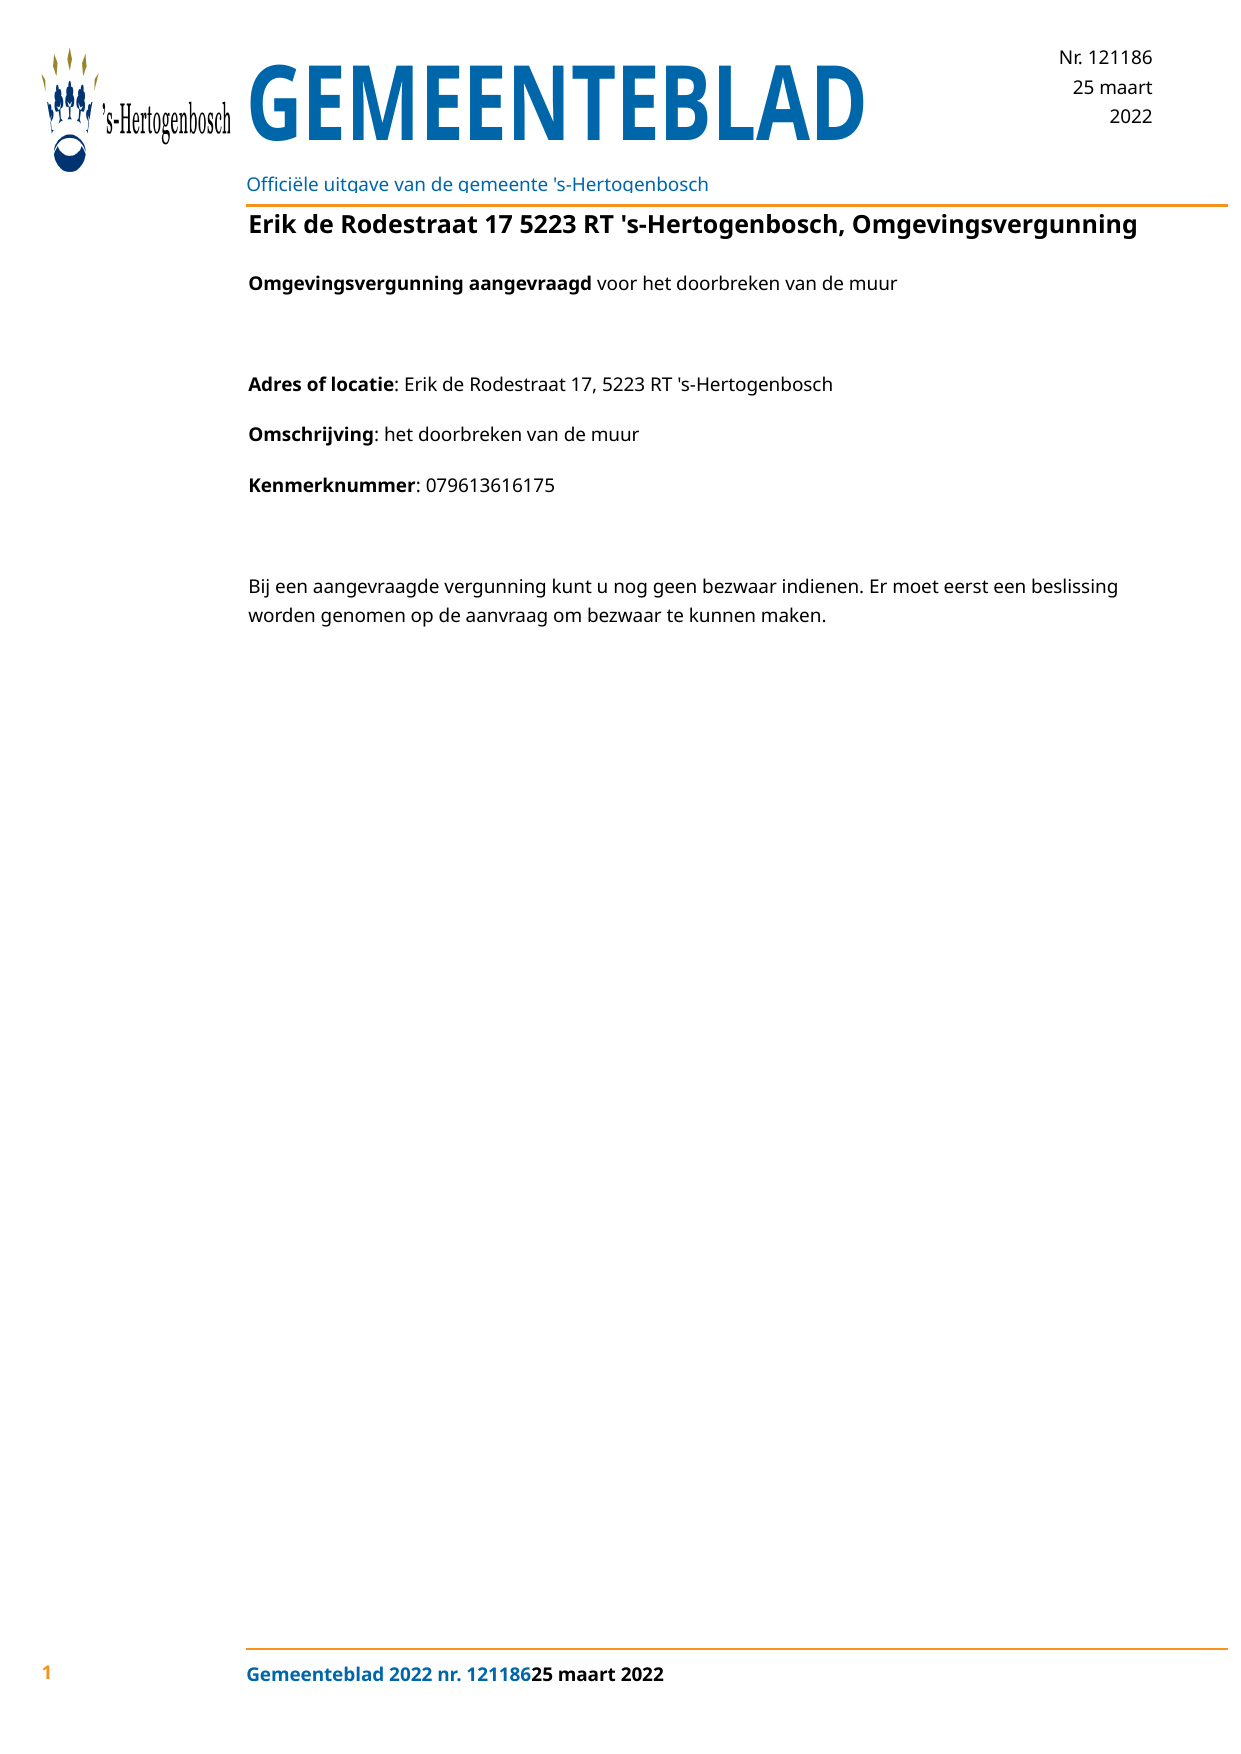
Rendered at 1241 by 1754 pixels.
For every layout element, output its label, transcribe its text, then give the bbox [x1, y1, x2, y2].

text Erik de Rodestraat 17 5223 RT 's-Hertogenbosch, Omgevingsvergunning [248, 207, 1152, 241]
picture [41, 47, 231, 172]
text Omschrijving: het doorbreken van de muur [248, 422, 1152, 447]
text Kenmerknummer: 079613616175 [248, 472, 1152, 498]
text Bij een aangevraagde vergunning kunt u nog geen bezwaar indienen. Er moet eerst een beslissing worden genomen op de aanvraag om bezwaar te kunnen maken. [248, 573, 1152, 628]
text Adres of locatie: Erik de Rodestraat 17, 5223 RT 's-Hertogenbosch [248, 371, 1152, 397]
text Omgevingsvergunning aangevraagd voor het doorbreken van de muur [248, 270, 1152, 296]
